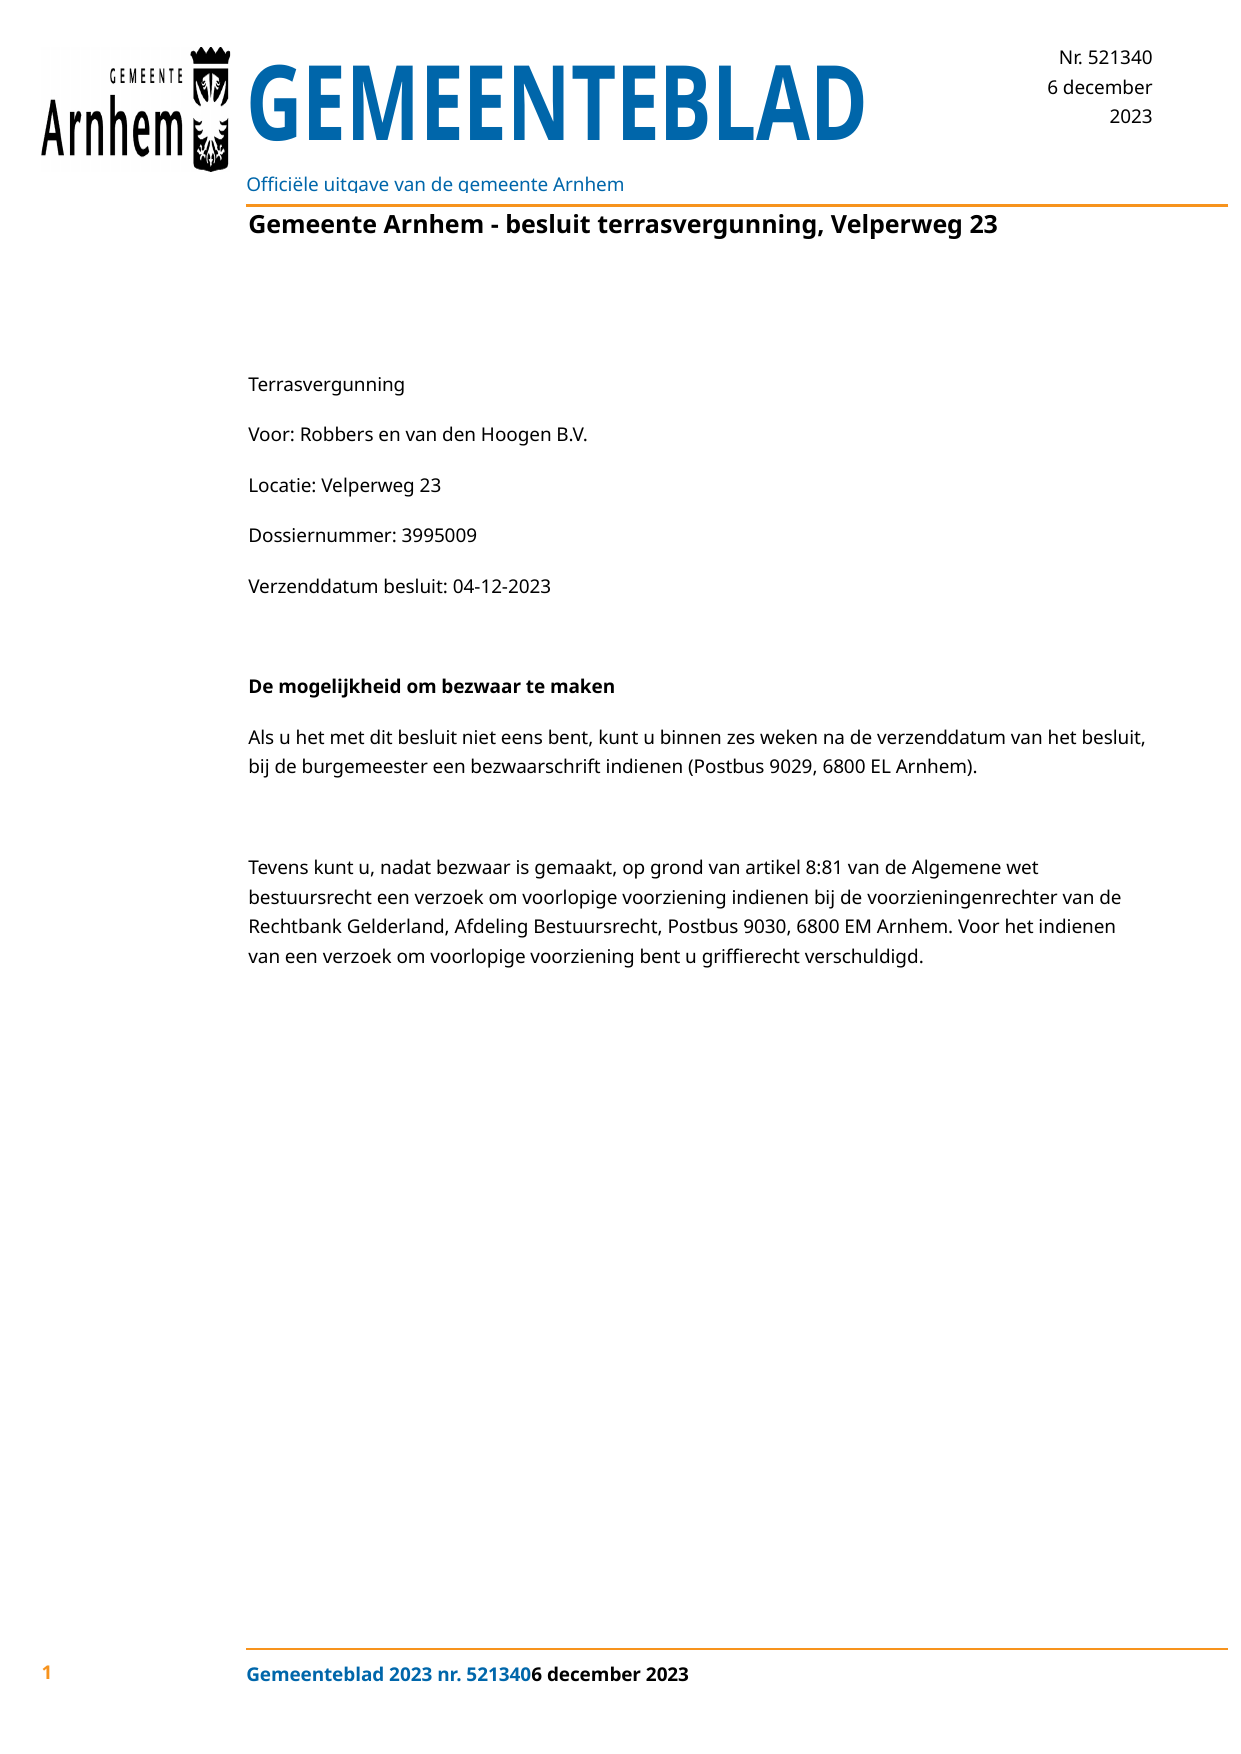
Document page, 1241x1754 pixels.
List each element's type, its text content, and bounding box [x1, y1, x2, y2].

text De mogelijkheid om bezwaar te maken [248, 674, 1152, 699]
text Terrasvergunning [248, 371, 1152, 397]
picture [41, 47, 231, 172]
text Dossiernummer: 3995009 [248, 522, 1152, 548]
text Verzenddatum besluit: 04-12-2023 [248, 573, 1152, 598]
text Tevens kunt u, nadat bezwaar is gemaakt, op grond van artikel 8:81 van de Algemene wet bestuursrecht een verzoek om voorlopige voorziening indienen bij de voorzieningenrechter van de Rechtbank Gelderland, Afdeling Bestuursrecht, Postbus 9030, 6800 EM Arnhem. Voor het indienen van een verzoek om voorlopige voorziening bent u griffierecht verschuldigd. [248, 854, 1152, 969]
text Locatie: Velperweg 23 [248, 472, 1152, 498]
text Gemeente Arnhem - besluit terrasvergunning, Velperweg 23 [248, 207, 1152, 241]
text Voor: Robbers en van den Hoogen B.V. [248, 422, 1152, 447]
text Als u het met dit besluit niet eens bent, kunt u binnen zes weken na de verzenddatum van het besluit, bij de burgemeester een bezwaarschrift indienen (Postbus 9029, 6800 EL Arnhem). [248, 724, 1152, 779]
